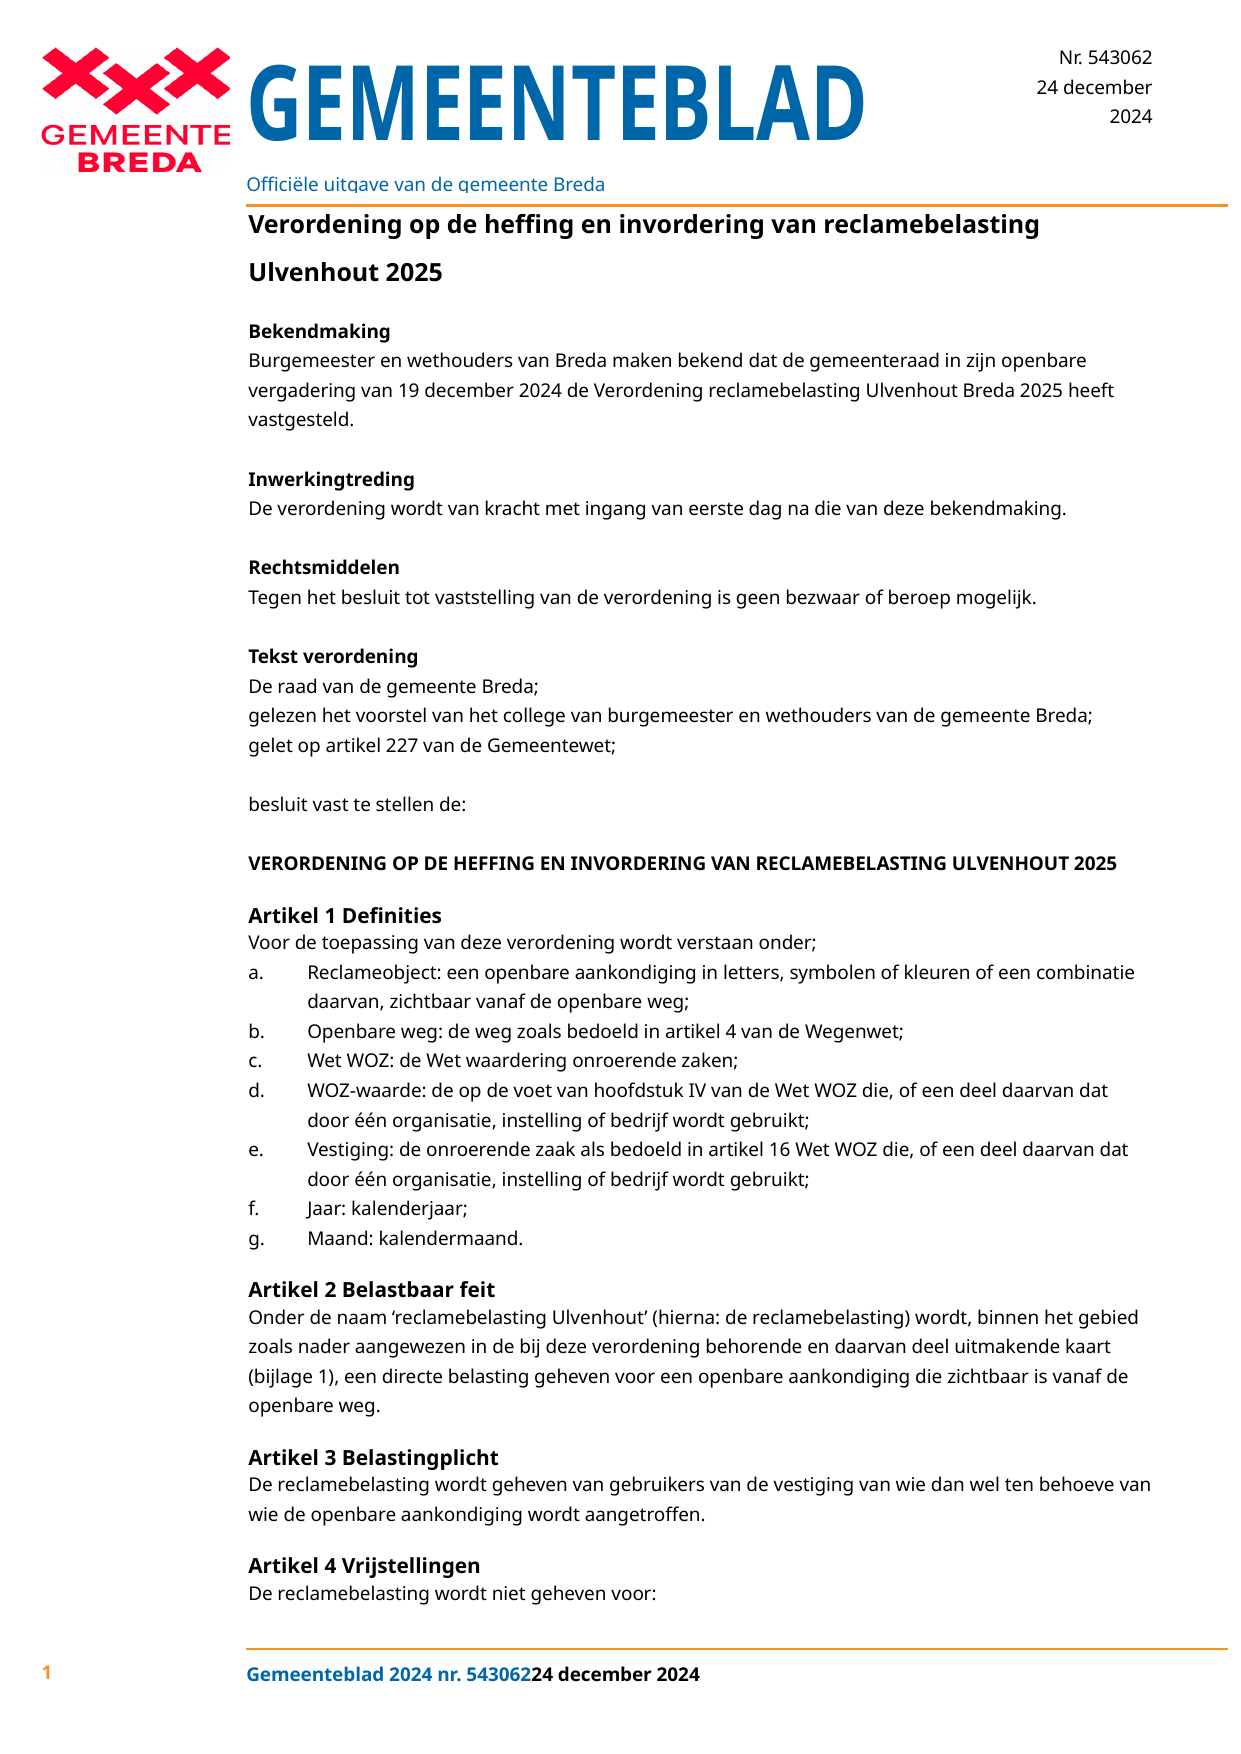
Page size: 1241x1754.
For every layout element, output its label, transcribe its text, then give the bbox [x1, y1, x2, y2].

text Artikel 4 Vrijstellingen [248, 1552, 1152, 1580]
text Rechtsmiddelen [248, 554, 1152, 580]
list Openbare weg: de weg zoals bedoeld in artikel 4 van de Wegenwet; [248, 1018, 1152, 1044]
list Jaar: kalenderjaar; [248, 1196, 1152, 1221]
list Vestiging: de onroerende zaak als bedoeld in artikel 16 Wet WOZ die, of een deel daarvan dat door één organisatie, instelling of bedrijf wordt gebruikt; [248, 1136, 1152, 1192]
text gelet op artikel 227 van de Gemeentewet; [248, 732, 1152, 758]
text VERORDENING OP DE HEFFING EN INVORDERING VAN RECLAMEBELASTING ULVENHOUT 2025 [248, 850, 1152, 876]
text Verordening op de heffing en invordering van reclamebelasting Ulvenhout 2025 [248, 207, 1152, 288]
text Artikel 1 Definities [248, 901, 1152, 929]
list Maand: kalendermaand. [248, 1225, 1152, 1251]
text Burgemeester en wethouders van Breda maken bekend dat de gemeenteraad in zijn openbare vergadering van 19 december 2024 de Verordening reclamebelasting Ulvenhout Breda 2025 heeft vastgesteld. [248, 347, 1152, 432]
text De reclamebelasting wordt niet geheven voor: [248, 1580, 1152, 1606]
text Artikel 3 Belastingplicht [248, 1443, 1152, 1472]
text Artikel 2 Belastbaar feit [248, 1276, 1152, 1304]
text Inwerkingtreding [248, 466, 1152, 492]
text De verordening wordt van kracht met ingang van eerste dag na die van deze bekendmaking. [248, 495, 1152, 521]
list WOZ-waarde: de op de voet van hoofdstuk IV van de Wet WOZ die, of een deel daarvan dat door één organisatie, instelling of bedrijf wordt gebruikt; [248, 1077, 1152, 1132]
text gelezen het voorstel van het college van burgemeester en wethouders van de gemeente Breda; [248, 702, 1152, 728]
text Bekendmaking [248, 318, 1152, 344]
text Onder de naam ‘reclamebelasting Ulvenhout’ (hierna: de reclamebelasting) wordt, binnen het gebied zoals nader aangewezen in de bij deze verordening behorende en daarvan deel uitmakende kaart (bijlage 1), een directe belasting geheven voor een openbare aankondiging die zichtbaar is vanaf de openbare weg. [248, 1304, 1152, 1418]
text Voor de toepassing van deze verordening wordt verstaan onder; [248, 929, 1152, 955]
text Tegen het besluit tot vaststelling van de verordening is geen bezwaar of beroep mogelijk. [248, 584, 1152, 610]
text Tekst verordening [248, 643, 1152, 669]
text De reclamebelasting wordt geheven van gebruikers van de vestiging van wie dan wel ten behoeve van wie de openbare aankondiging wordt aangetroffen. [248, 1472, 1152, 1527]
list Reclameobject: een openbare aankondiging in letters, symbolen of kleuren of een combinatie daarvan, zichtbaar vanaf de openbare weg; [248, 959, 1152, 1014]
picture [41, 47, 231, 172]
text besluit vast te stellen de: [248, 791, 1152, 817]
text De raad van de gemeente Breda; [248, 673, 1152, 699]
list Wet WOZ: de Wet waardering onroerende zaken; [248, 1048, 1152, 1073]
